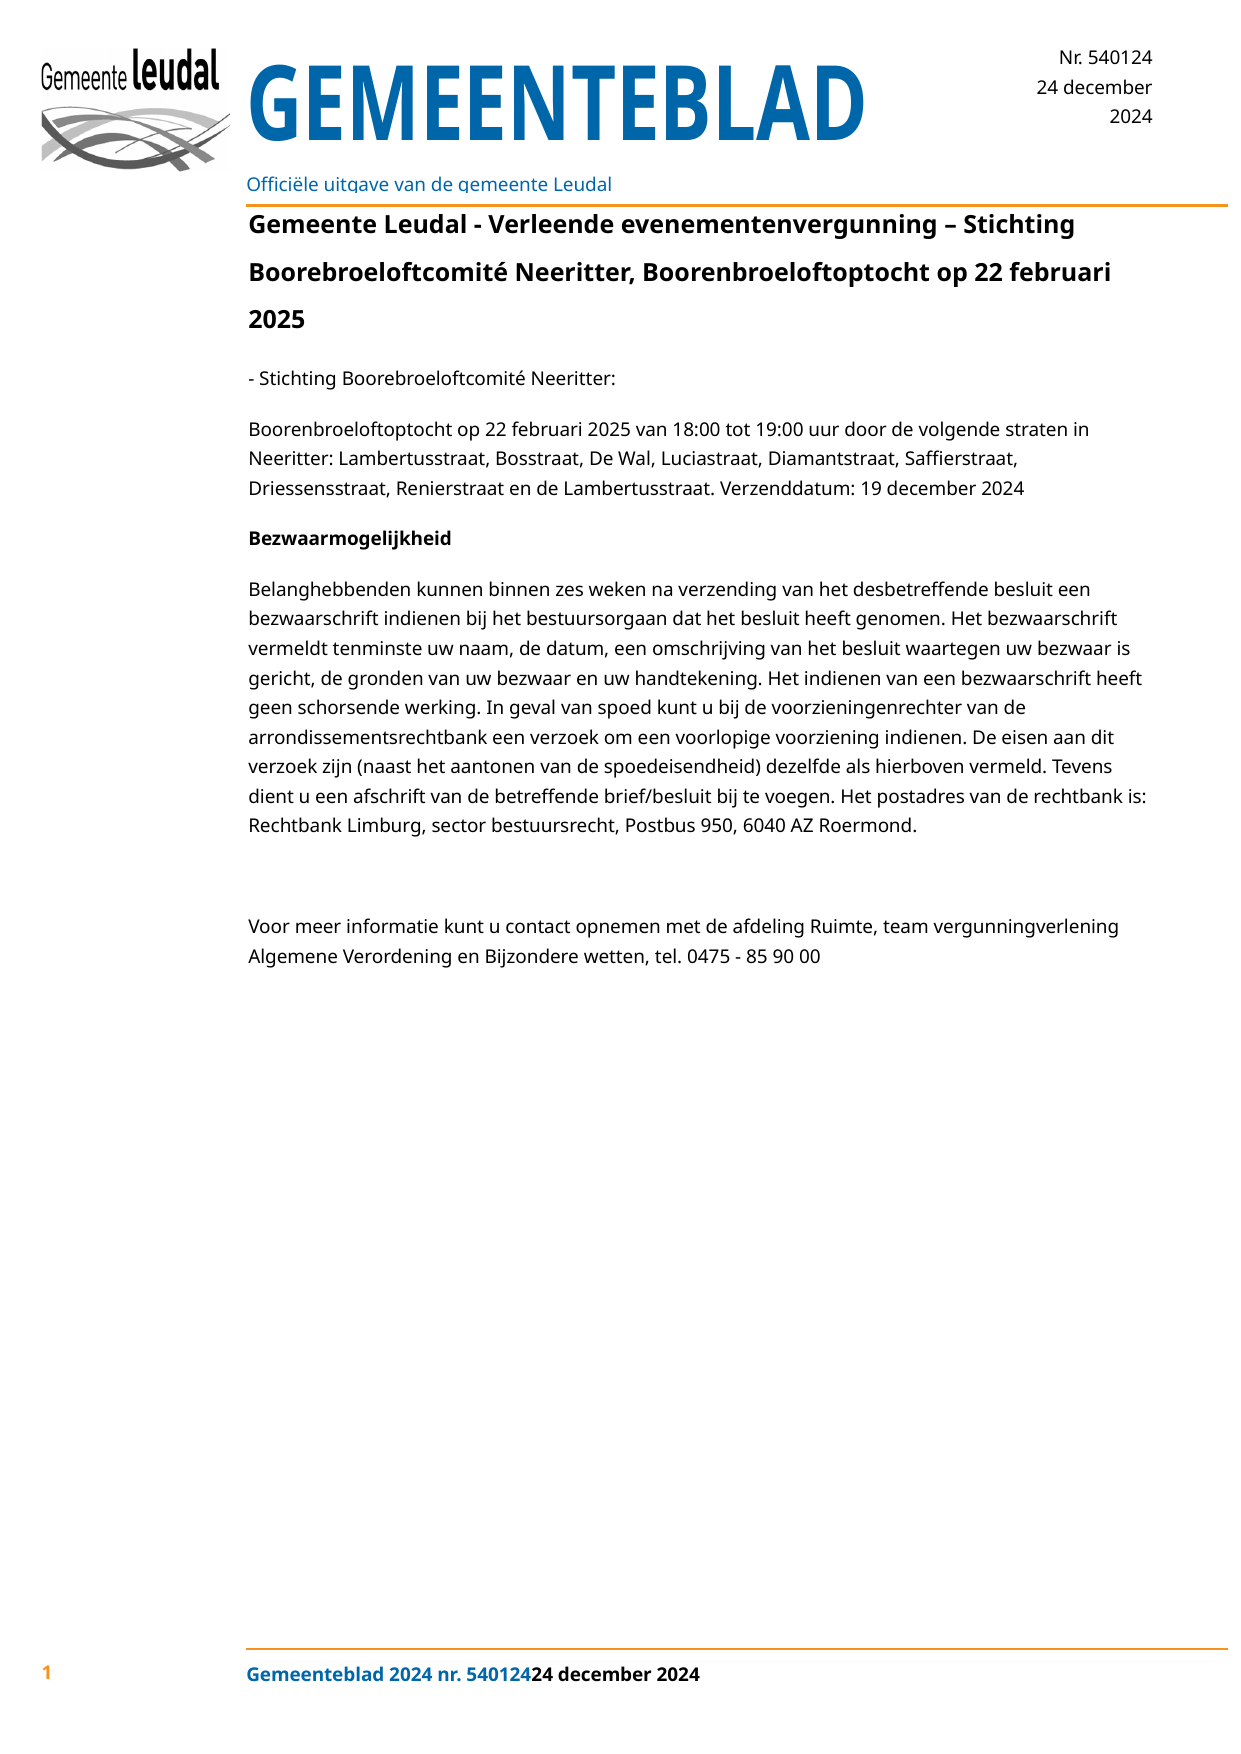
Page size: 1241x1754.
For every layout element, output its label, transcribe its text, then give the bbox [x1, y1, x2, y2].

picture [41, 47, 231, 172]
text Voor meer informatie kunt u contact opnemen met de afdeling Ruimte, team vergunningverlening Algemene Verordening en Bijzondere wetten, tel. 0475 - 85 90 00 [248, 913, 1152, 969]
text Gemeente Leudal - Verleende evenementenvergunning – Stichting Boorebroeloftcomité Neeritter, Boorenbroeloftoptocht op 22 februari 2025 [248, 207, 1152, 336]
text Boorenbroeloftoptocht op 22 februari 2025 van 18:00 tot 19:00 uur door de volgende straten in Neeritter: Lambertusstraat, Bosstraat, De Wal, Luciastraat, Diamantstraat, Saffierstraat, Driessensstraat, Renierstraat en de Lambertusstraat. Verzenddatum: 19 december 2024 [248, 416, 1152, 501]
text Bezwaarmogelijkheid [248, 526, 1152, 551]
text Belanghebbenden kunnen binnen zes weken na verzending van het desbetreffende besluit een bezwaarschrift indienen bij het bestuursorgaan dat het besluit heeft genomen. Het bezwaarschrift vermeldt tenminste uw naam, de datum, een omschrijving van het besluit waartegen uw bezwaar is gericht, de gronden van uw bezwaar en uw handtekening. Het indienen van een bezwaarschrift heeft geen schorsende werking. In geval van spoed kunt u bij de voorzieningenrechter van de arrondissementsrechtbank een verzoek om een voorlopige voorziening indienen. De eisen aan dit verzoek zijn (naast het aantonen van de spoedeisendheid) dezelfde als hierboven vermeld. Tevens dient u een afschrift van de betreffende brief/besluit bij te voegen. Het postadres van de rechtbank is: Rechtbank Limburg, sector bestuursrecht, Postbus 950, 6040 AZ Roermond. [248, 576, 1152, 838]
text - Stichting Boorebroeloftcomité Neeritter: [248, 366, 1152, 391]
